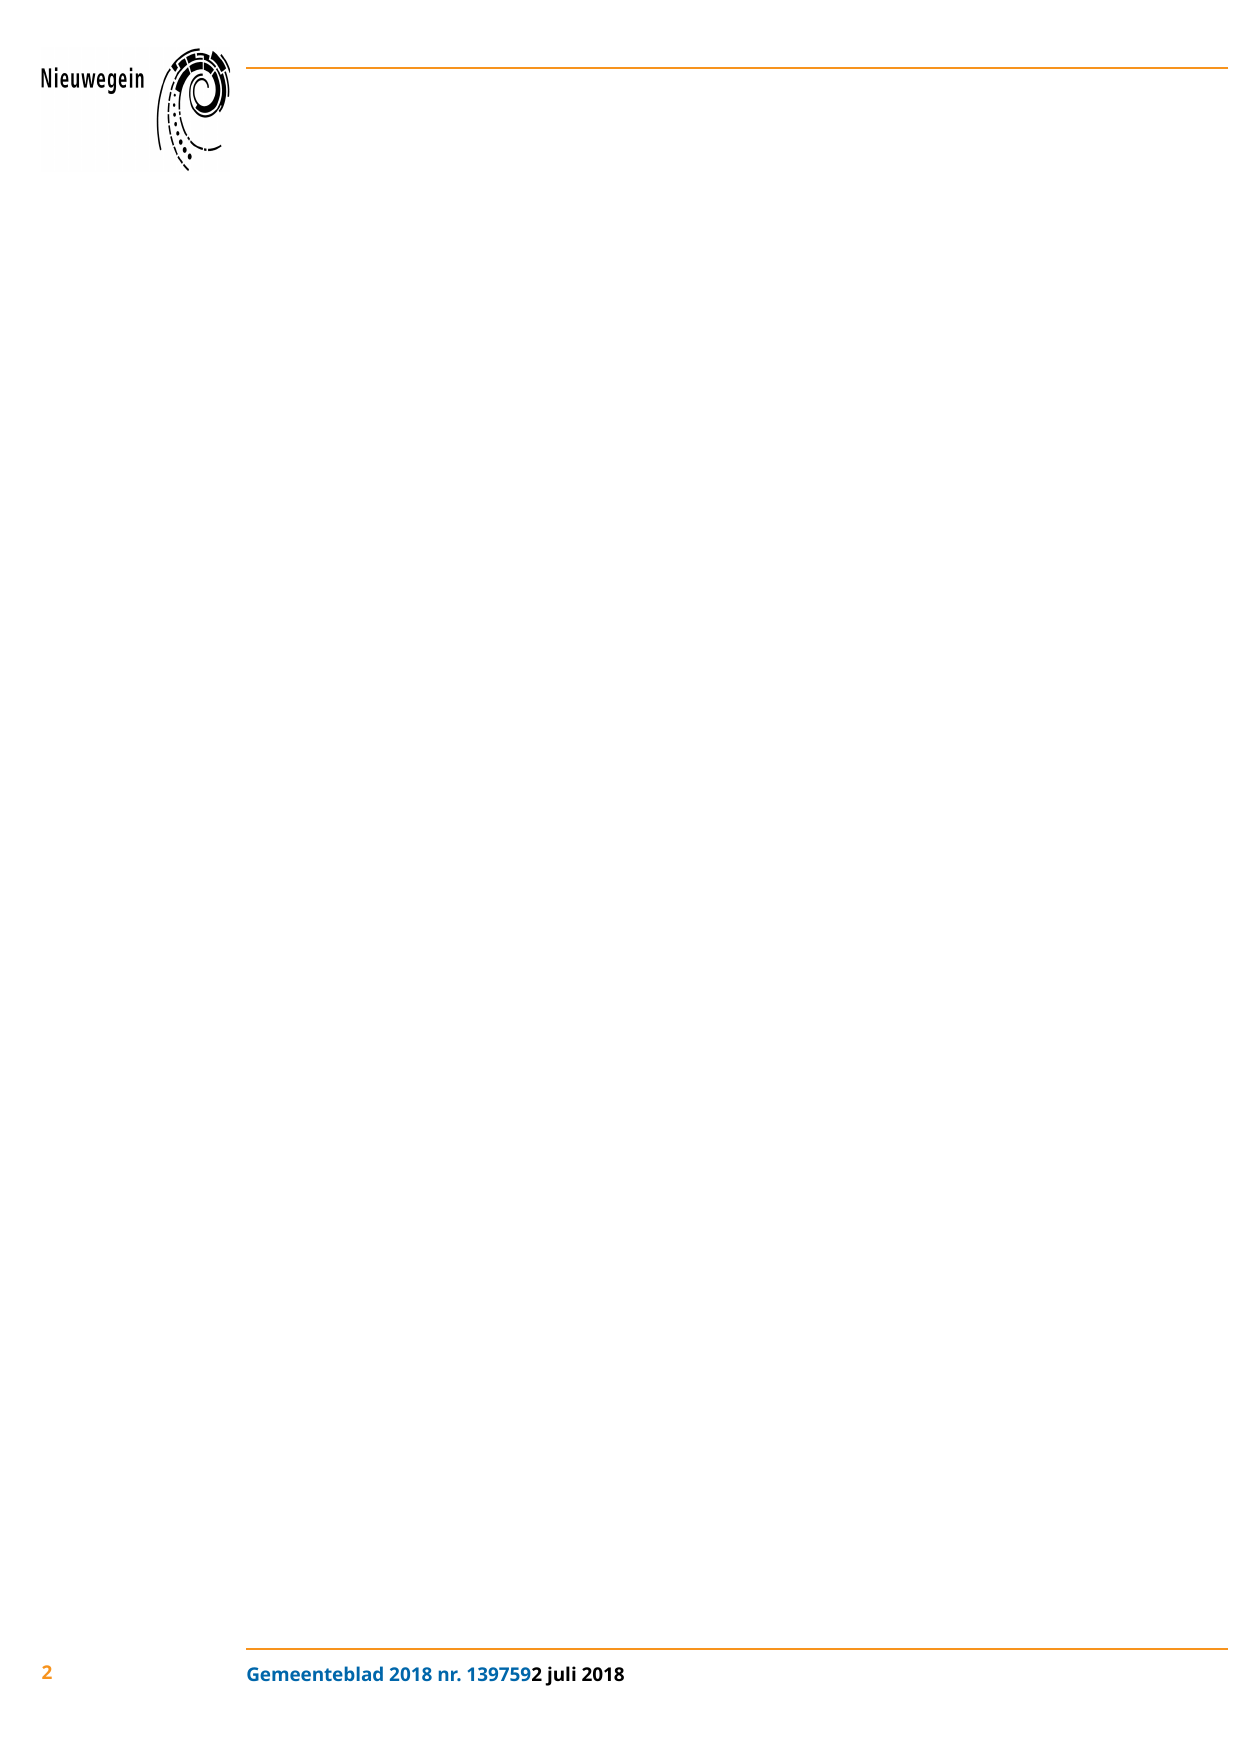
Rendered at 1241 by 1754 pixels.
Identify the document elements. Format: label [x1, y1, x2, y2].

picture [41, 47, 231, 172]
